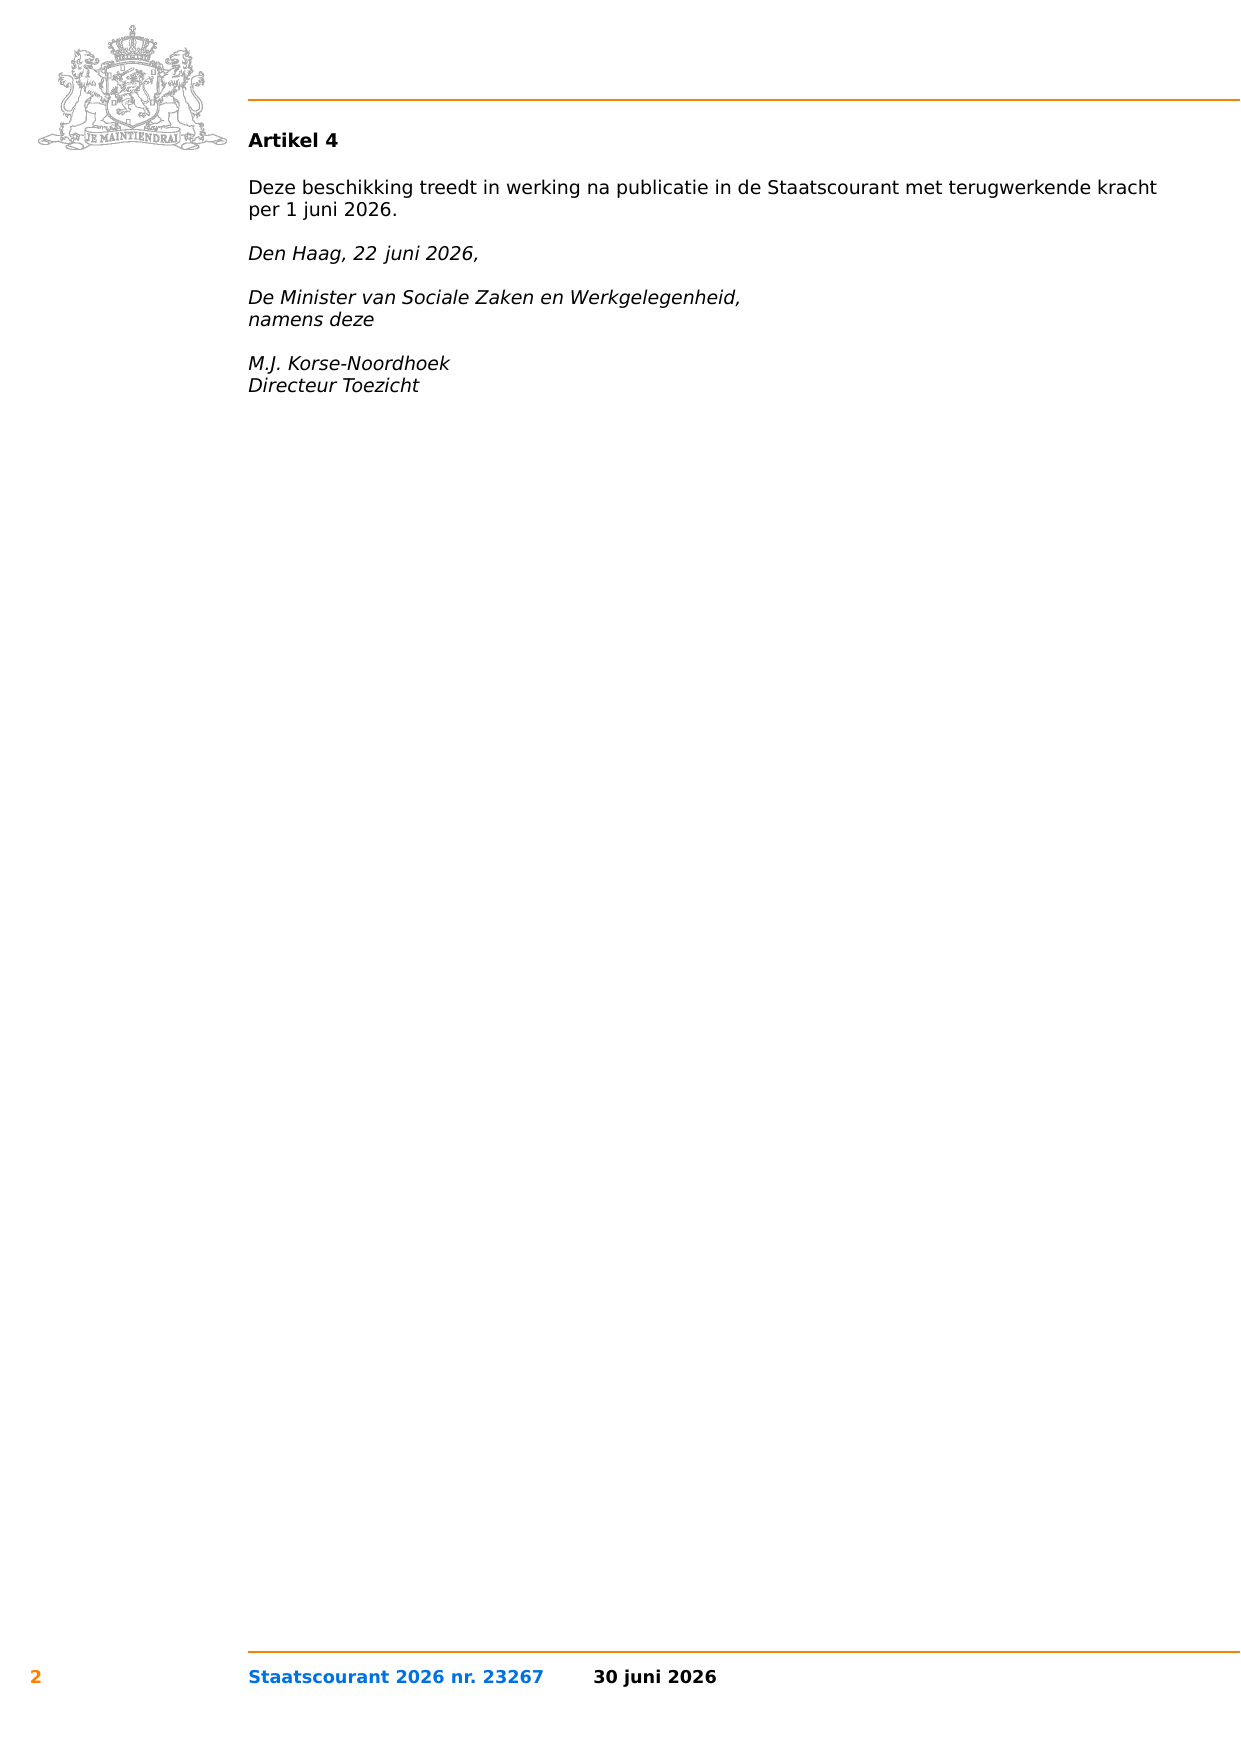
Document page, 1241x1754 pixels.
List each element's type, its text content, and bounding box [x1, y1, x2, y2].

picture [38, 25, 227, 150]
subtitle Artikel 4 [248, 130, 1163, 152]
text Deze beschikking treedt in werking na publicatie in de Staatscourant met terugwerkende kracht per 1 juni 2026. [248, 177, 1163, 221]
text Den Haag, 22 juni 2026, [248, 243, 1163, 265]
text De Minister van Sociale Zaken en Werkgelegenheid, namens deze M.J. Korse-Noordhoek Directeur Toezicht [248, 287, 1163, 396]
